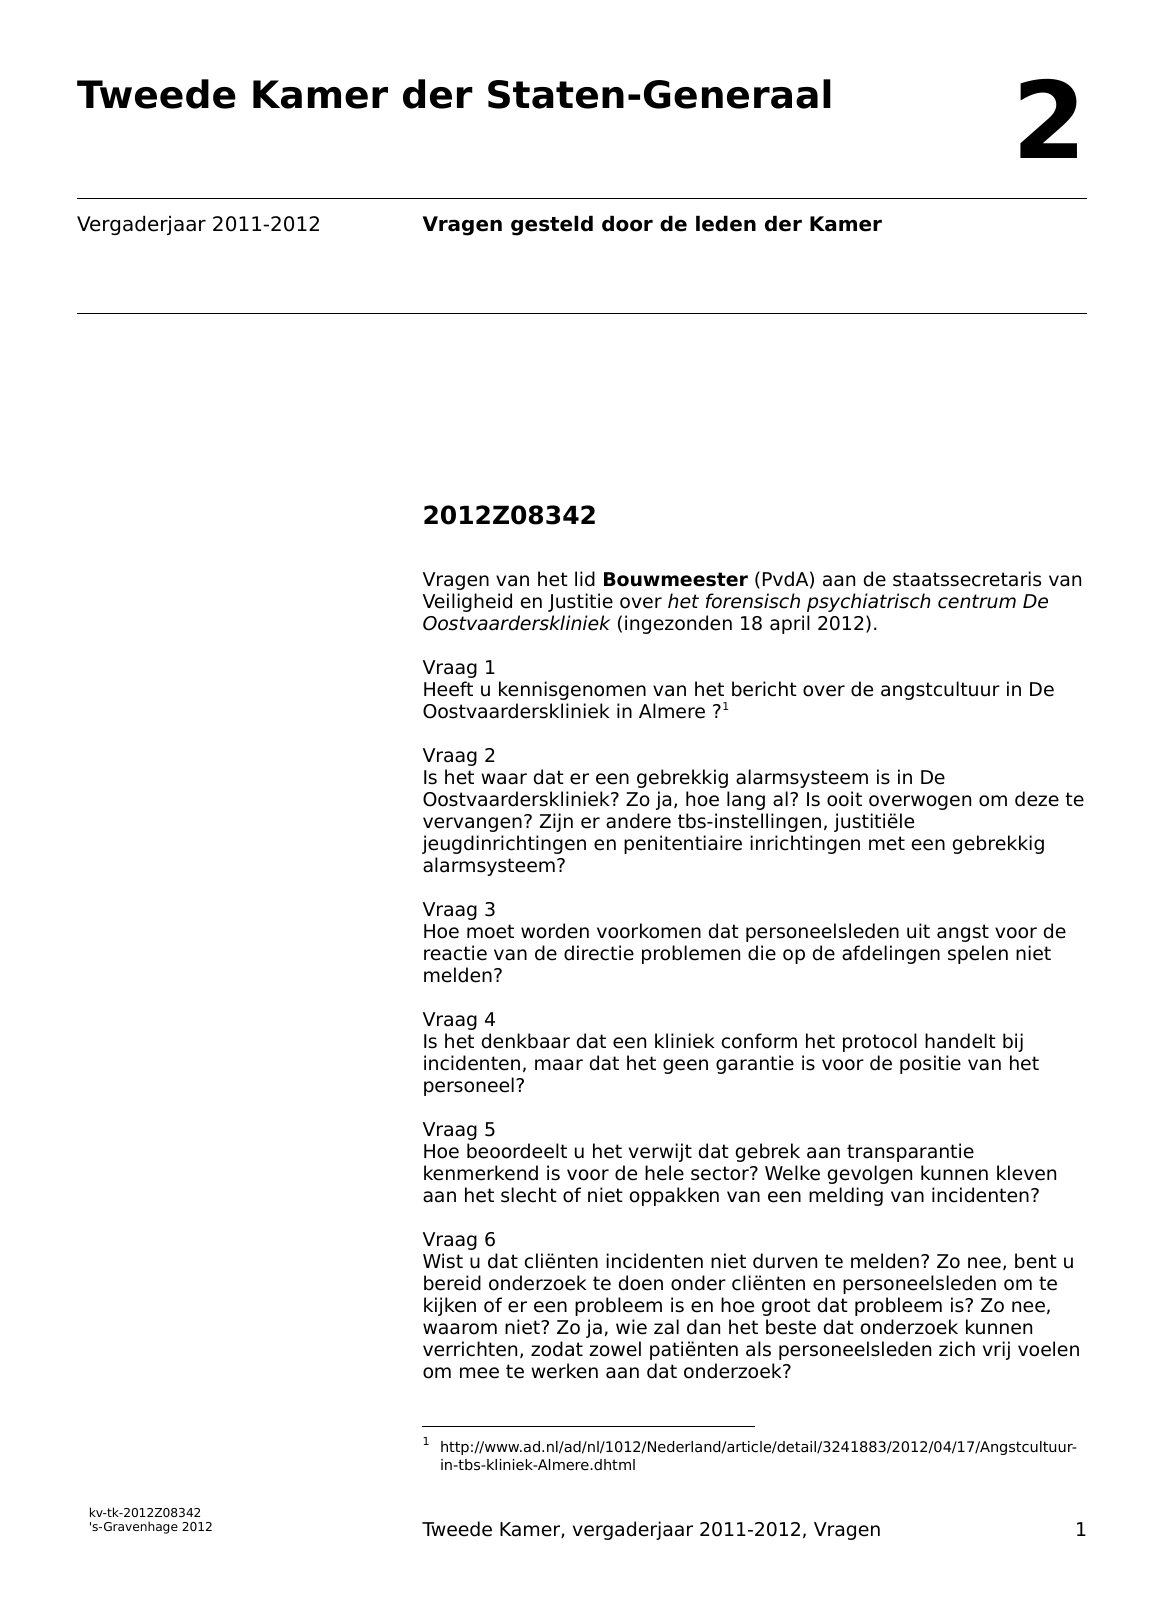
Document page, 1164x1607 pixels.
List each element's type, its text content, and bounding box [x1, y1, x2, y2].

text Vraag 6 [422, 1229, 1087, 1251]
text Hoe moet worden voorkomen dat personeelsleden uit angst voor de reactie van de directie problemen die op de afdelingen spelen niet melden? [422, 921, 1087, 987]
text Vraag 4 [422, 1009, 1087, 1031]
text Vraag 2 [422, 745, 1087, 767]
text 's-Gravenhage 2012 [88, 1520, 323, 1534]
text Vragen van het lid Bouwmeester (PvdA) aan de staatssecretaris van Veiligheid en Justitie over het forensisch psychiatrisch centrum De Oostvaarderskliniek (ingezonden 18 april 2012). [422, 569, 1087, 635]
text Is het denkbaar dat een kliniek conform het protocol handelt bij incidenten, maar dat het geen garantie is voor de positie van het personeel? [422, 1031, 1087, 1097]
text Hoe beoordeelt u het verwijt dat gebrek aan transparantie kenmerkend is voor de hele sector? Welke gevolgen kunnen kleven aan het slecht of niet oppakken van een melding van incidenten? [422, 1141, 1087, 1207]
text Vraag 3 [422, 899, 1087, 921]
text Wist u dat cliënten incidenten niet durven te melden? Zo nee, bent u bereid onderzoek te doen onder cliënten en personeelsleden om te kijken of er een probleem is en hoe groot dat probleem is? Zo nee, waarom niet? Zo ja, wie zal dan het beste dat onderzoek kunnen verrichten, zodat zowel patiënten als personeelsleden zich vrij voelen om mee te werken aan dat onderzoek? [422, 1251, 1087, 1383]
text Is het waar dat er een gebrekkig alarmsysteem is in De Oostvaarderskliniek? Zo ja, hoe lang al? Is ooit overwogen om deze te vervangen? Zijn er andere tbs-instellingen, justitiële jeugdinrichtingen en penitentiaire inrichtingen met een gebrekkig alarmsysteem? [422, 767, 1087, 877]
text Vraag 5 [422, 1119, 1087, 1141]
text Vraag 1 [422, 657, 1087, 679]
text http://www.ad.nl/ad/nl/1012/Nederland/article/detail/3241883/2012/04/17/Angstcultuur-in-tbs-kliniek-Almere.dhtml [422, 1435, 1087, 1474]
table_cell Vergaderjaar 2011-2012 [77, 199, 422, 313]
text Heeft u kennisgenomen van het bericht over de angstcultuur in De Oostvaarderskliniek in Almere ? [422, 679, 1087, 723]
text kv-tk-2012Z08342 [88, 1506, 323, 1520]
table_cell Vragen gesteld door de leden der Kamer [422, 199, 1087, 313]
text 2012Z08342 [422, 501, 1087, 531]
table_header 2 [886, 59, 1087, 198]
table_header Tweede Kamer der Staten-Generaal [77, 59, 886, 198]
